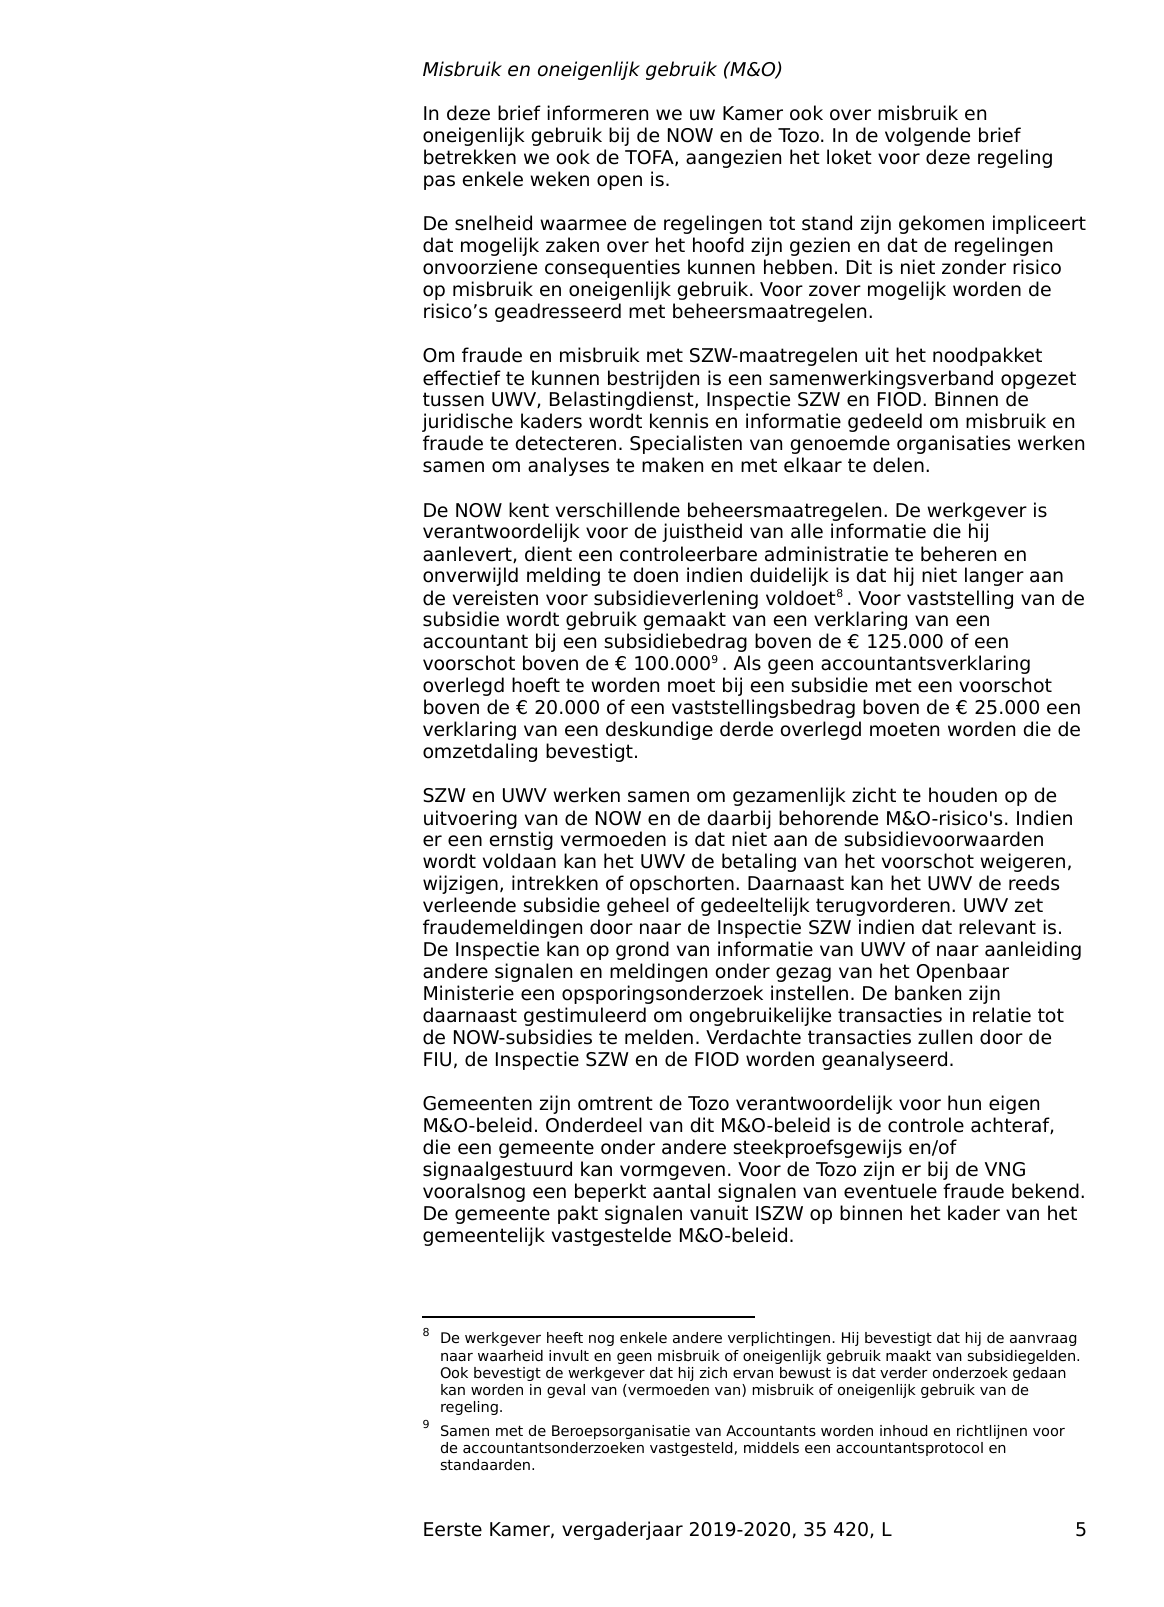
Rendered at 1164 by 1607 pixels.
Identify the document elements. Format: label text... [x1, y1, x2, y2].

text De NOW kent verschillende beheersmaatregelen. De werkgever is verantwoordelijk voor de juistheid van alle informatie die hij aanlevert, dient een controleerbare administratie te beheren en onverwijld melding te doen indien duidelijk is dat hij niet langer aan de vereisten voor subsidieverlening voldoet. Voor vaststelling van de subsidie wordt gebruik gemaakt van een verklaring van een accountant bij een subsidiebedrag boven de € 125.000 of een voorschot boven de € 100.000. Als geen accountantsverklaring overlegd hoeft te worden moet bij een subsidie met een voorschot boven de € 20.000 of een vaststellingsbedrag boven de € 25.000 een verklaring van een deskundige derde overlegd moeten worden die de omzetdaling bevestigt. [422, 499, 1087, 763]
subtitle Misbruik en oneigenlijk gebruik (M&O) [422, 59, 1087, 81]
text Samen met de Beroepsorganisatie van Accountants worden inhoud en richtlijnen voor de accountantsonderzoeken vastgesteld, middels een accountantsprotocol en standaarden. [422, 1418, 1087, 1474]
text SZW en UWV werken samen om gezamenlijk zicht te houden op de uitvoering van de NOW en de daarbij behorende M&O-risico's. Indien er een ernstig vermoeden is dat niet aan de subsidievoorwaarden wordt voldaan kan het UWV de betaling van het voorschot weigeren, wijzigen, intrekken of opschorten. Daarnaast kan het UWV de reeds verleende subsidie geheel of gedeeltelijk terugvorderen. UWV zet fraudemeldingen door naar de Inspectie SZW indien dat relevant is. De Inspectie kan op grond van informatie van UWV of naar aanleiding andere signalen en meldingen onder gezag van het Openbaar Ministerie een opsporingsonderzoek instellen. De banken zijn daarnaast gestimuleerd om ongebruikelijke transacties in relatie tot de NOW-subsidies te melden. Verdachte transacties zullen door de FIU, de Inspectie SZW en de FIOD worden geanalyseerd. [422, 785, 1087, 1071]
text De werkgever heeft nog enkele andere verplichtingen. Hij bevestigt dat hij de aanvraag naar waarheid invult en geen misbruik of oneigenlijk gebruik maakt van subsidiegelden. Ook bevestigt de werkgever dat hij zich ervan bewust is dat verder onderzoek gedaan kan worden in geval van (vermoeden van) misbruik of oneigenlijk gebruik van de regeling. [422, 1326, 1087, 1416]
text Gemeenten zijn omtrent de Tozo verantwoordelijk voor hun eigen M&O-beleid. Onderdeel van dit M&O-beleid is de controle achteraf, die een gemeente onder andere steekproefsgewijs en/of signaalgestuurd kan vormgeven. Voor de Tozo zijn er bij de VNG vooralsnog een beperkt aantal signalen van eventuele fraude bekend. De gemeente pakt signalen vanuit ISZW op binnen het kader van het gemeentelijk vastgestelde M&O-beleid. [422, 1093, 1087, 1247]
text Om fraude en misbruik met SZW-maatregelen uit het noodpakket effectief te kunnen bestrijden is een samenwerkingsverband opgezet tussen UWV, Belastingdienst, Inspectie SZW en FIOD. Binnen de juridische kaders wordt kennis en informatie gedeeld om misbruik en fraude te detecteren. Specialisten van genoemde organisaties werken samen om analyses te maken en met elkaar te delen. [422, 345, 1087, 477]
text De snelheid waarmee de regelingen tot stand zijn gekomen impliceert dat mogelijk zaken over het hoofd zijn gezien en dat de regelingen onvoorziene consequenties kunnen hebben. Dit is niet zonder risico op misbruik en oneigenlijk gebruik. Voor zover mogelijk worden de risico’s geadresseerd met beheersmaatregelen. [422, 213, 1087, 323]
text In deze brief informeren we uw Kamer ook over misbruik en oneigenlijk gebruik bij de NOW en de Tozo. In de volgende brief betrekken we ook de TOFA, aangezien het loket voor deze regeling pas enkele weken open is. [422, 103, 1087, 191]
